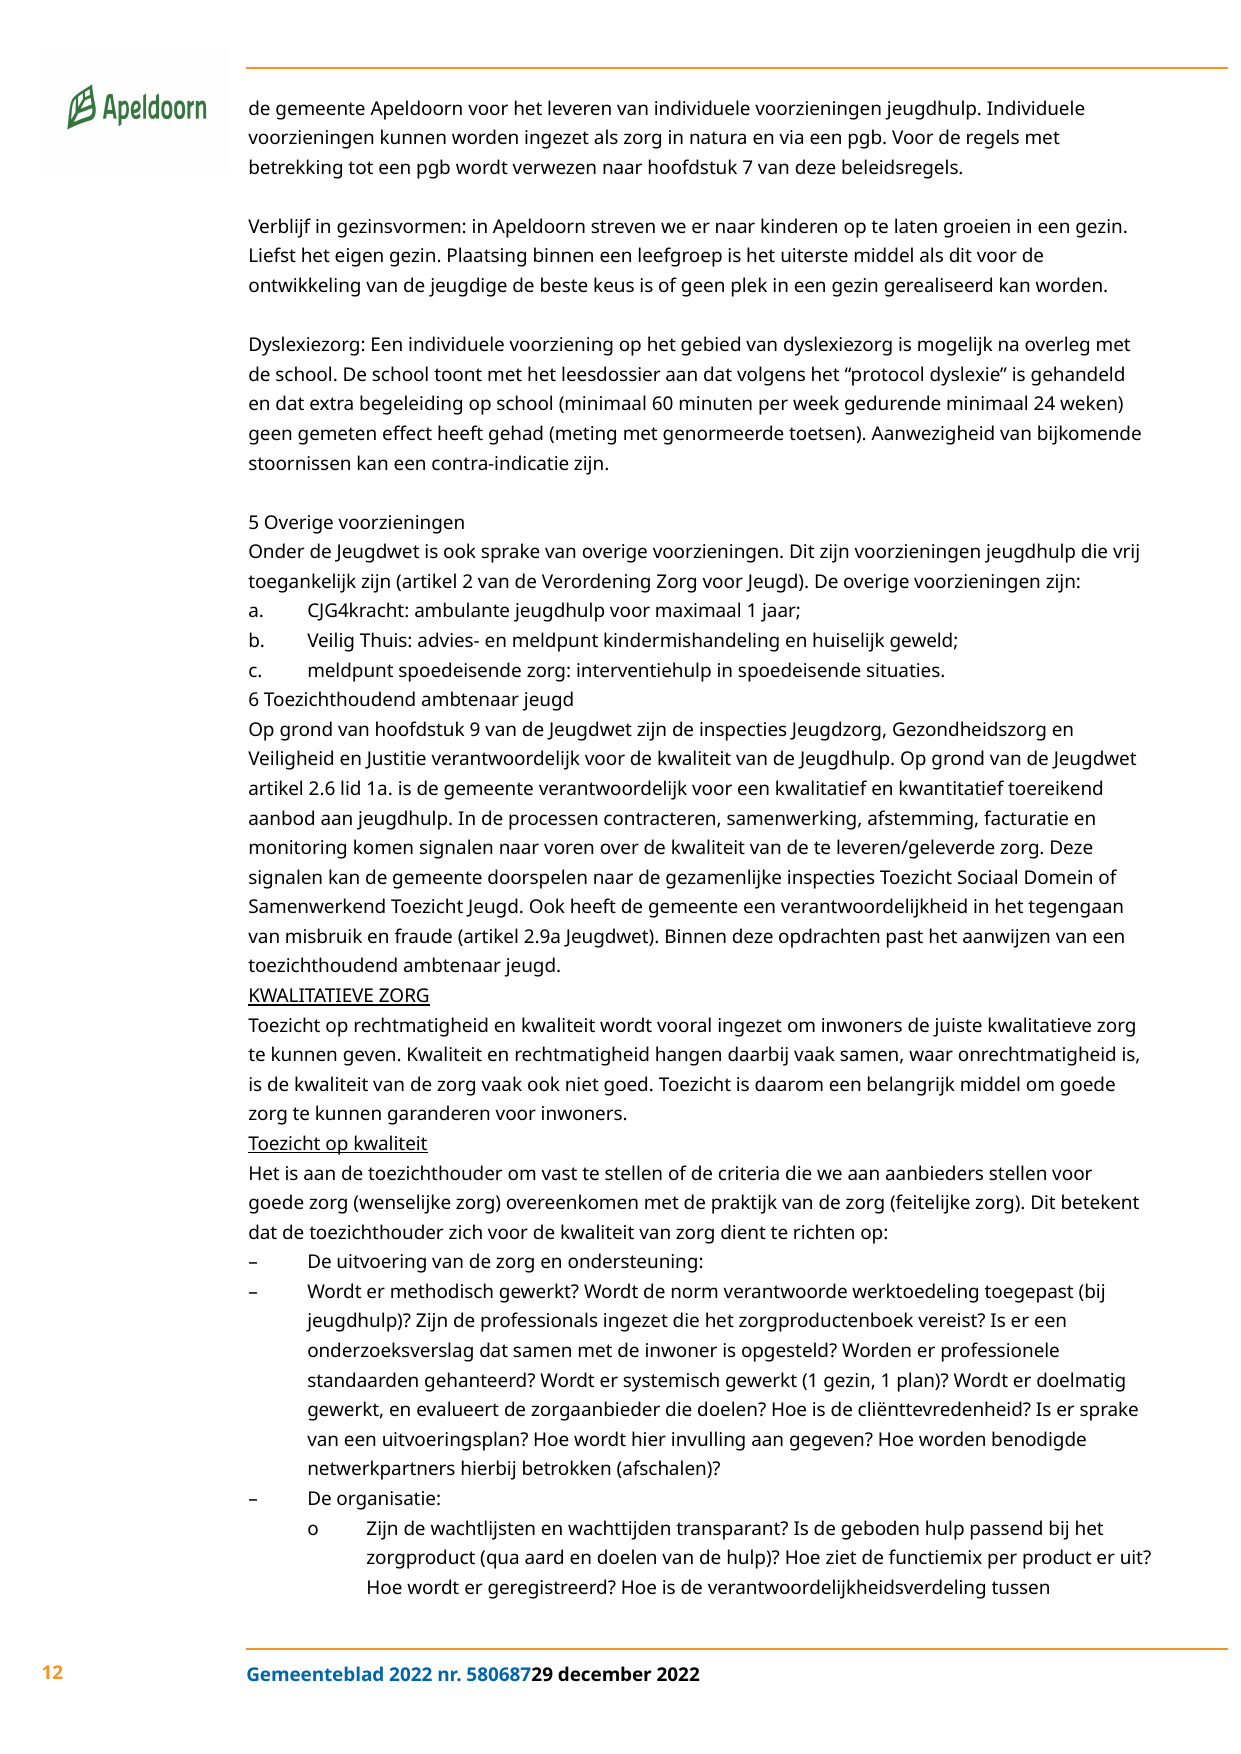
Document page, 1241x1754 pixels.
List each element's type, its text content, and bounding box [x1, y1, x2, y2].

list meldpunt spoedeisende zorg: interventiehulp in spoedeisende situaties. [248, 657, 1152, 683]
list De organisatie: [248, 1485, 1152, 1511]
list CJG4kracht: ambulante jeugdhulp voor maximaal 1 jaar; [248, 598, 1152, 623]
picture [41, 47, 231, 172]
text 6 Toezichthoudend ambtenaar jeugd [248, 686, 1152, 712]
list Veilig Thuis: advies- en meldpunt kindermishandeling en huiselijk geweld; [248, 627, 1152, 653]
text Verblijf in gezinsvormen: in Apeldoorn streven we er naar kinderen op te laten groeien in een gezin. Liefst het eigen gezin. Plaatsing binnen een leefgroep is het uiterste middel als dit voor de ontwikkeling van de jeugdige de beste keus is of geen plek in een gezin gerealiseerd kan worden. [248, 213, 1152, 298]
list Zijn de wachtlijsten en wachttijden transparant? Is de geboden hulp passend bij het zorgproduct (qua aard en doelen van de hulp)? Hoe ziet de functiemix per product er uit? Hoe wordt er geregistreerd? Hoe is de verantwoordelijkheidsverdeling tussen [307, 1515, 1152, 1600]
text de gemeente Apeldoorn voor het leveren van individuele voorzieningen jeugdhulp. Individuele voorzieningen kunnen worden ingezet als zorg in natura en via een pgb. Voor de regels met betrekking tot een pgb wordt verwezen naar hoofdstuk 7 van deze beleidsregels. [248, 95, 1152, 180]
text 5 Overige voorzieningen [248, 509, 1152, 535]
text Dyslexiezorg: Een individuele voorziening op het gebied van dyslexiezorg is mogelijk na overleg met de school. De school toont met het leesdossier aan dat volgens het “protocol dyslexie” is gehandeld en dat extra begeleiding op school (minimaal 60 minuten per week gedurende minimaal 24 weken) geen gemeten effect heeft gehad (meting met genormeerde toetsen). Aanwezigheid van bijkomende stoornissen kan een contra-indicatie zijn. [248, 331, 1152, 476]
text KWALITATIEVE ZORG [248, 982, 1152, 1008]
text Op grond van hoofdstuk 9 van de Jeugdwet zijn de inspecties Jeugdzorg, Gezondheidszorg en Veiligheid en Justitie verantwoordelijk voor de kwaliteit van de Jeugdhulp. Op grond van de Jeugdwet artikel 2.6 lid 1a. is de gemeente verantwoordelijk voor een kwalitatief en kwantitatief toereikend aanbod aan jeugdhulp. In de processen contracteren, samenwerking, afstemming, facturatie en monitoring komen signalen naar voren over de kwaliteit van de te leveren/geleverde zorg. Deze signalen kan de gemeente doorspelen naar de gezamenlijke inspecties Toezicht Sociaal Domein of Samenwerkend Toezicht Jeugd. Ook heeft de gemeente een verantwoordelijkheid in het tegengaan van misbruik en fraude (artikel 2.9a Jeugdwet). Binnen deze opdrachten past het aanwijzen van een toezichthoudend ambtenaar jeugd. [248, 716, 1152, 978]
text Onder de Jeugdwet is ook sprake van overige voorzieningen. Dit zijn voorzieningen jeugdhulp die vrij toegankelijk zijn (artikel 2 van de Verordening Zorg voor Jeugd). De overige voorzieningen zijn: [248, 538, 1152, 594]
text Het is aan de toezichthouder om vast te stellen of de criteria die we aan aanbieders stellen voor goede zorg (wenselijke zorg) overeenkomen met de praktijk van de zorg (feitelijke zorg). Dit betekent dat de toezichthouder zich voor de kwaliteit van zorg dient te richten op: [248, 1160, 1152, 1245]
text Toezicht op kwaliteit [248, 1130, 1152, 1156]
list Wordt er methodisch gewerkt? Wordt de norm verantwoorde werktoedeling toegepast (bij jeugdhulp)? Zijn de professionals ingezet die het zorgproductenboek vereist? Is er een onderzoeksverslag dat samen met de inwoner is opgesteld? Worden er professionele standaarden gehanteerd? Wordt er systemisch gewerkt (1 gezin, 1 plan)? Wordt er doelmatig gewerkt, en evalueert de zorgaanbieder die doelen? Hoe is de cliënttevredenheid? Is er sprake van een uitvoeringsplan? Hoe wordt hier invulling aan gegeven? Hoe worden benodigde netwerkpartners hierbij betrokken (afschalen)? [248, 1278, 1152, 1481]
text Toezicht op rechtmatigheid en kwaliteit wordt vooral ingezet om inwoners de juiste kwalitatieve zorg te kunnen geven. Kwaliteit en rechtmatigheid hangen daarbij vaak samen, waar onrechtmatigheid is, is de kwaliteit van de zorg vaak ook niet goed. Toezicht is daarom een belangrijk middel om goede zorg te kunnen garanderen voor inwoners. [248, 1012, 1152, 1126]
list De uitvoering van de zorg en ondersteuning: [248, 1248, 1152, 1274]
